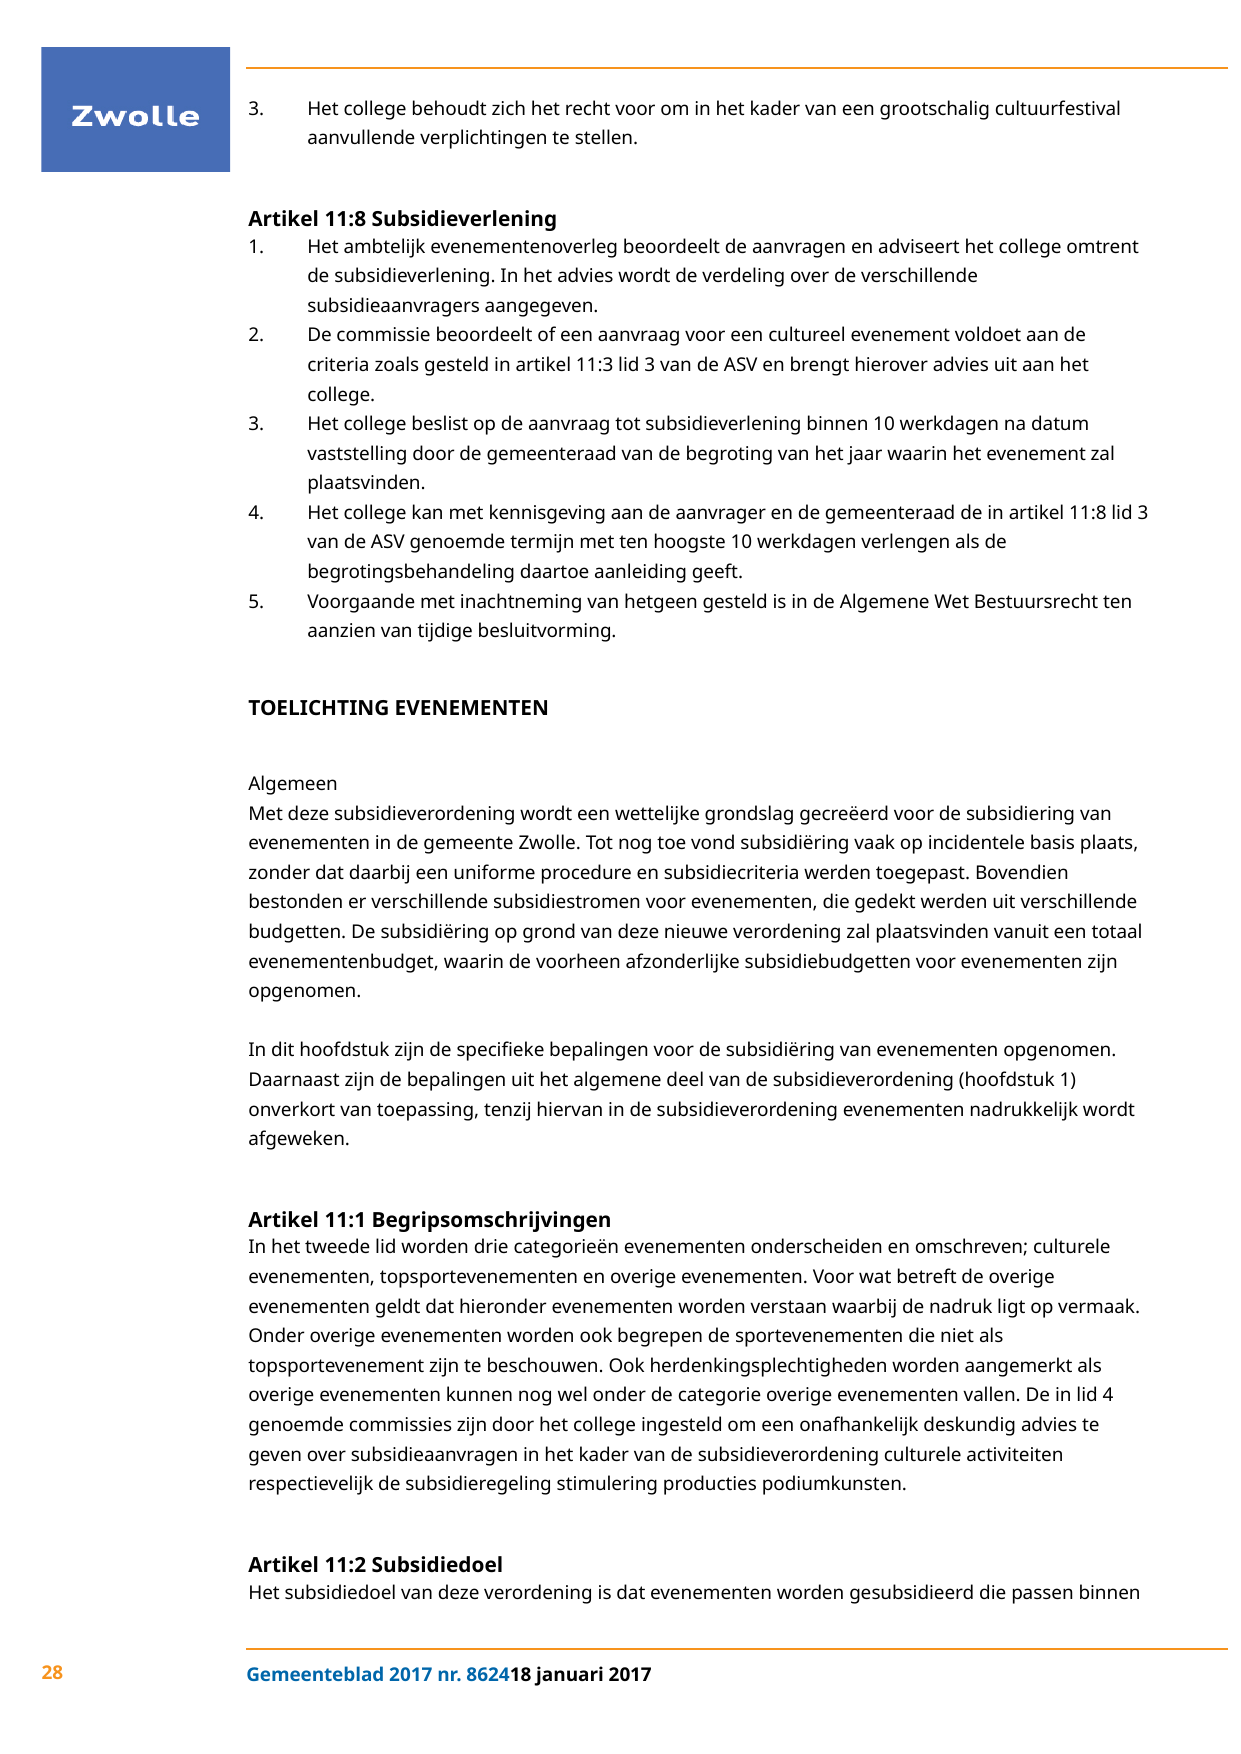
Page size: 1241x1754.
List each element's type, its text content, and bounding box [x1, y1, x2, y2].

text Artikel 11:2 Subsidiedoel [248, 1550, 1152, 1579]
list Het ambtelijk evenementenoverleg beoordeelt de aanvragen en adviseert het college omtrent de subsidieverlening. In het advies wordt de verdeling over de verschillende subsidieaanvragers aangegeven. [248, 233, 1152, 318]
text In dit hoofdstuk zijn de specifieke bepalingen voor de subsidiëring van evenementen opgenomen. Daarnaast zijn de bepalingen uit het algemene deel van de subsidieverordening (hoofdstuk 1) onverkort van toepassing, tenzij hiervan in de subsidieverordening evenementen nadrukkelijk wordt afgeweken. [248, 1037, 1152, 1151]
list De commissie beoordeelt of een aanvraag voor een cultureel evenement voldoet aan de criteria zoals gesteld in artikel 11:3 lid 3 van de ASV en brengt hierover advies uit aan het college. [248, 322, 1152, 406]
picture [41, 47, 231, 172]
list Het college behoudt zich het recht voor om in het kader van een grootschalig cultuurfestival aanvullende verplichtingen te stellen. [248, 95, 1152, 150]
text Het subsidiedoel van deze verordening is dat evenementen worden gesubsidieerd die passen binnen [248, 1579, 1152, 1604]
list Het college beslist op de aanvraag tot subsidieverlening binnen 10 werkdagen na datum vaststelling door de gemeenteraad van de begroting van het jaar waarin het evenement zal plaatsvinden. [248, 410, 1152, 495]
list Voorgaande met inachtneming van hetgeen gesteld is in de Algemene Wet Bestuursrecht ten aanzien van tijdige besluitvorming. [248, 588, 1152, 643]
list Het college kan met kennisgeving aan de aanvrager en de gemeenteraad de in artikel 11:8 lid 3 van de ASV genoemde termijn met ten hoogste 10 werkdagen verlengen als de begrotingsbehandeling daartoe aanleiding geeft. [248, 499, 1152, 584]
text Met deze subsidieverordening wordt een wettelijke grondslag gecreëerd voor de subsidiering van evenementen in de gemeente Zwolle. Tot nog toe vond subsidiëring vaak op incidentele basis plaats, zonder dat daarbij een uniforme procedure en subsidiecriteria werden toegepast. Bovendien bestonden er verschillende subsidiestromen voor evenementen, die gedekt werden uit verschillende budgetten. De subsidiëring op grond van deze nieuwe verordening zal plaatsvinden vanuit een totaal evenementenbudget, waarin de voorheen afzonderlijke subsidiebudgetten voor evenementen zijn opgenomen. [248, 800, 1152, 1003]
text Artikel 11:1 Begripsomschrijvingen [248, 1205, 1152, 1234]
text Algemeen [248, 770, 1152, 796]
text TOELICHTING EVENEMENTEN [248, 693, 1152, 721]
text Artikel 11:8 Subsidieverlening [248, 204, 1152, 233]
text In het tweede lid worden drie categorieën evenementen onderscheiden en omschreven; culturele evenementen, topsportevenementen en overige evenementen. Voor wat betreft de overige evenementen geldt dat hieronder evenementen worden verstaan waarbij de nadruk ligt op vermaak. Onder overige evenementen worden ook begrepen de sportevenementen die niet als topsportevenement zijn te beschouwen. Ook herdenkingsplechtigheden worden aangemerkt als overige evenementen kunnen nog wel onder de categorie overige evenementen vallen. De in lid 4 genoemde commissies zijn door het college ingesteld om een onafhankelijk deskundig advies te geven over subsidieaanvragen in het kader van de subsidieverordening culturele activiteiten respectievelijk de subsidieregeling stimulering producties podiumkunsten. [248, 1234, 1152, 1496]
